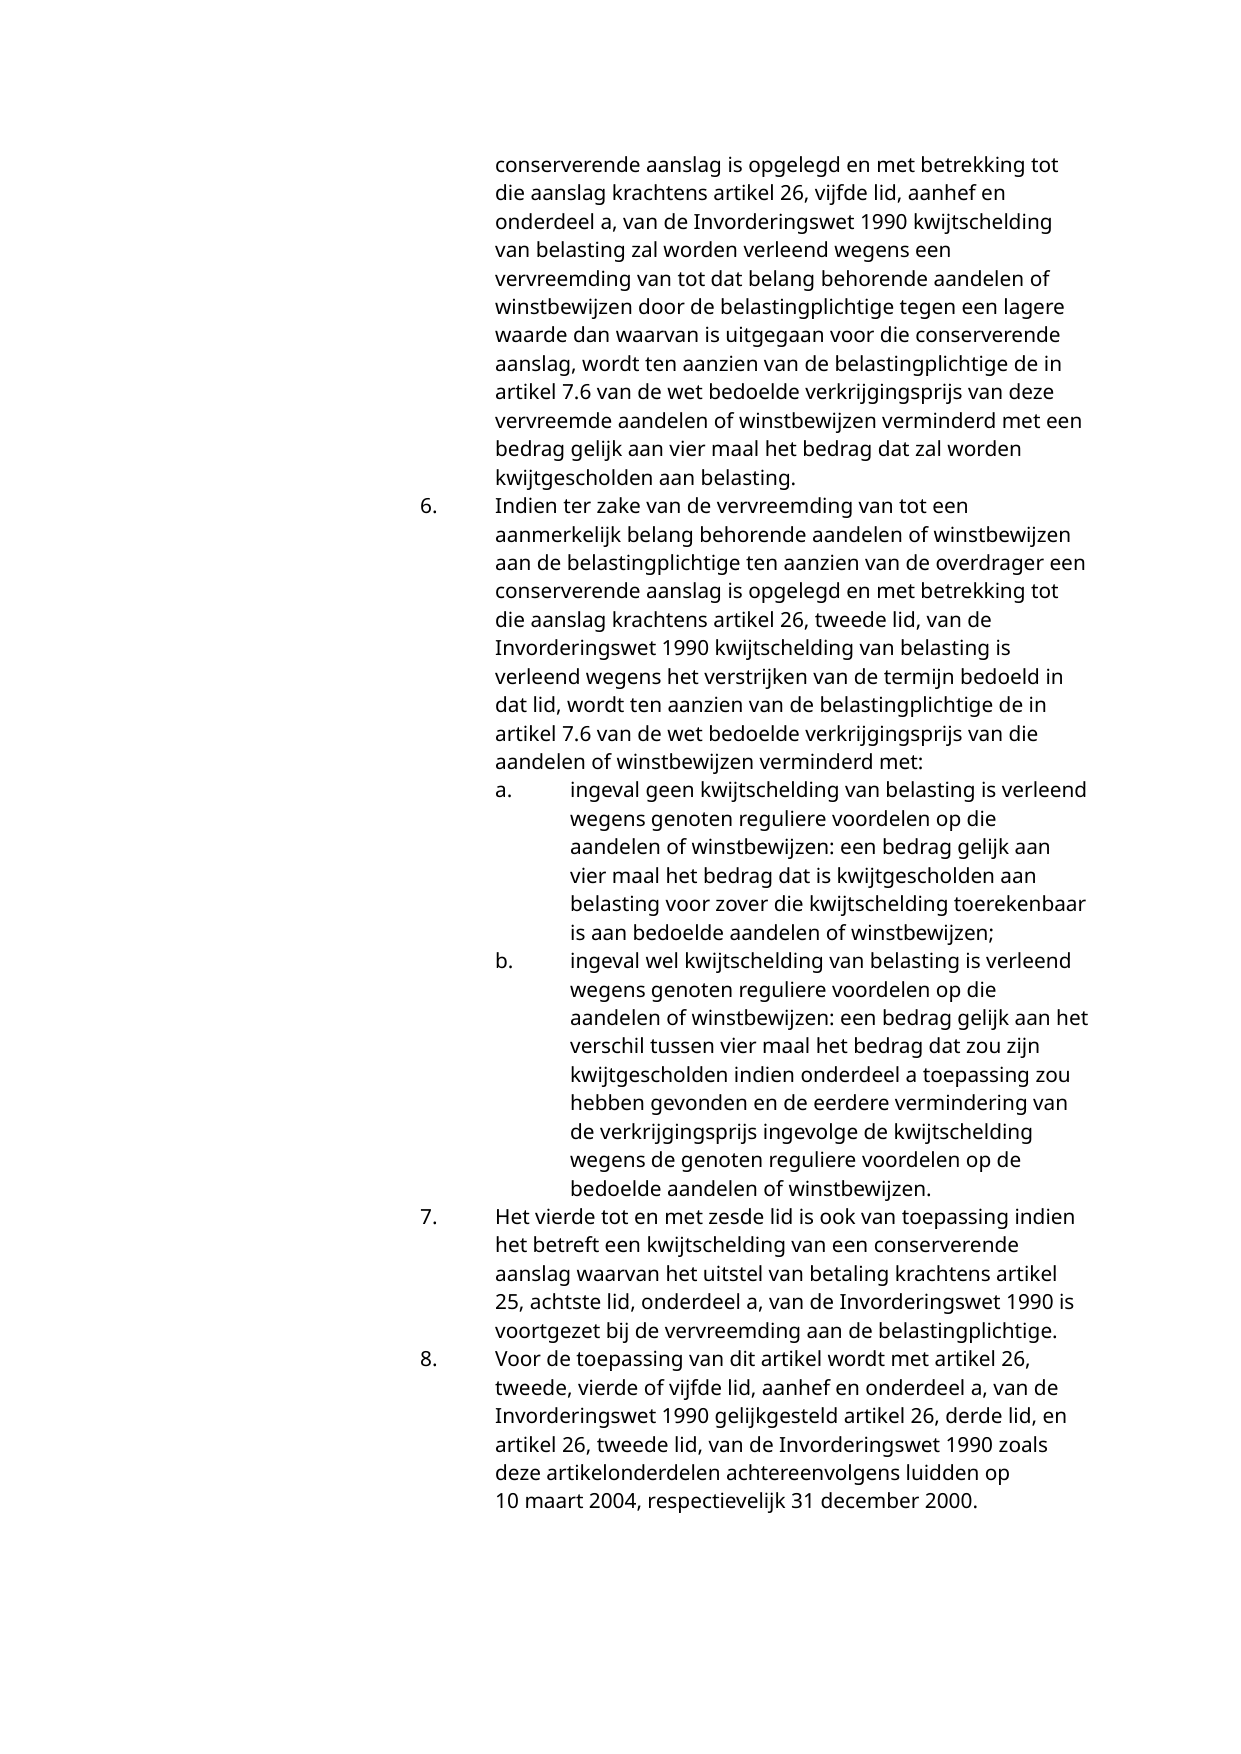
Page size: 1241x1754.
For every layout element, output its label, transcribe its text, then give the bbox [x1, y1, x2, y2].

list conserverende aanslag is opgelegd en met betrekking tot die aanslag krachtens artikel 26, vijfde lid, aanhef en onderdeel a, van de Invorderingswet 1990 kwijtschelding van belasting zal worden verleend wegens een vervreemding van tot dat belang behorende aandelen of winstbewijzen door de belastingplichtige tegen een lagere waarde dan waarvan is uitgegaan voor die conserverende aanslag, wordt ten aanzien van de belastingplichtige de in artikel 7.6 van de wet bedoelde verkrijgingsprijs van deze vervreemde aandelen of winstbewijzen verminderd met een bedrag gelijk aan vier maal het bedrag dat zal worden kwijtgescholden aan belasting. [420, 150, 1090, 491]
list Voor de toepassing van dit artikel wordt met artikel 26, tweede, vierde of vijfde lid, aanhef en onderdeel a, van de Invorderingswet 1990 gelijkgesteld artikel 26, derde lid, en artikel 26, tweede lid, van de Invorderingswet 1990 zoals deze artikelonderdelen achtereenvolgens luidden op 10 maart 2004, respectievelijk 31 december 2000. [420, 1344, 1090, 1515]
list ingeval wel kwijtschelding van belasting is verleend wegens genoten reguliere voordelen op die aandelen of winstbewijzen: een bedrag gelijk aan het verschil tussen vier maal het bedrag dat zou zijn kwijtgescholden indien onderdeel a toepassing zou hebben gevonden en de eerdere vermindering van de verkrijgingsprijs ingevolge de kwijtschelding wegens de genoten reguliere voordelen op de bedoelde aandelen of winstbewijzen. [495, 946, 1090, 1202]
list Het vierde tot en met zesde lid is ook van toepassing indien het betreft een kwijtschelding van een conserverende aanslag waarvan het uitstel van betaling krachtens artikel 25, achtste lid, onderdeel a, van de Invorderingswet 1990 is voortgezet bij de vervreemding aan de belastingplichtige. [420, 1202, 1090, 1344]
list ingeval geen kwijtschelding van belasting is verleend wegens genoten reguliere voordelen op die aandelen of winstbewijzen: een bedrag gelijk aan vier maal het bedrag dat is kwijtgescholden aan belasting voor zover die kwijtschelding toerekenbaar is aan bedoelde aandelen of winstbewijzen; [495, 776, 1090, 946]
list Indien ter zake van de vervreemding van tot een aanmerkelijk belang behorende aandelen of winstbewijzen aan de belastingplichtige ten aanzien van de overdrager een conserverende aanslag is opgelegd en met betrekking tot die aanslag krachtens artikel 26, tweede lid, van de Invorderingswet 1990 kwijtschelding van belasting is verleend wegens het verstrijken van de termijn bedoeld in dat lid, wordt ten aanzien van de belastingplichtige de in artikel 7.6 van de wet bedoelde verkrijgingsprijs van die aandelen of winstbewijzen verminderd met: [420, 491, 1090, 776]
